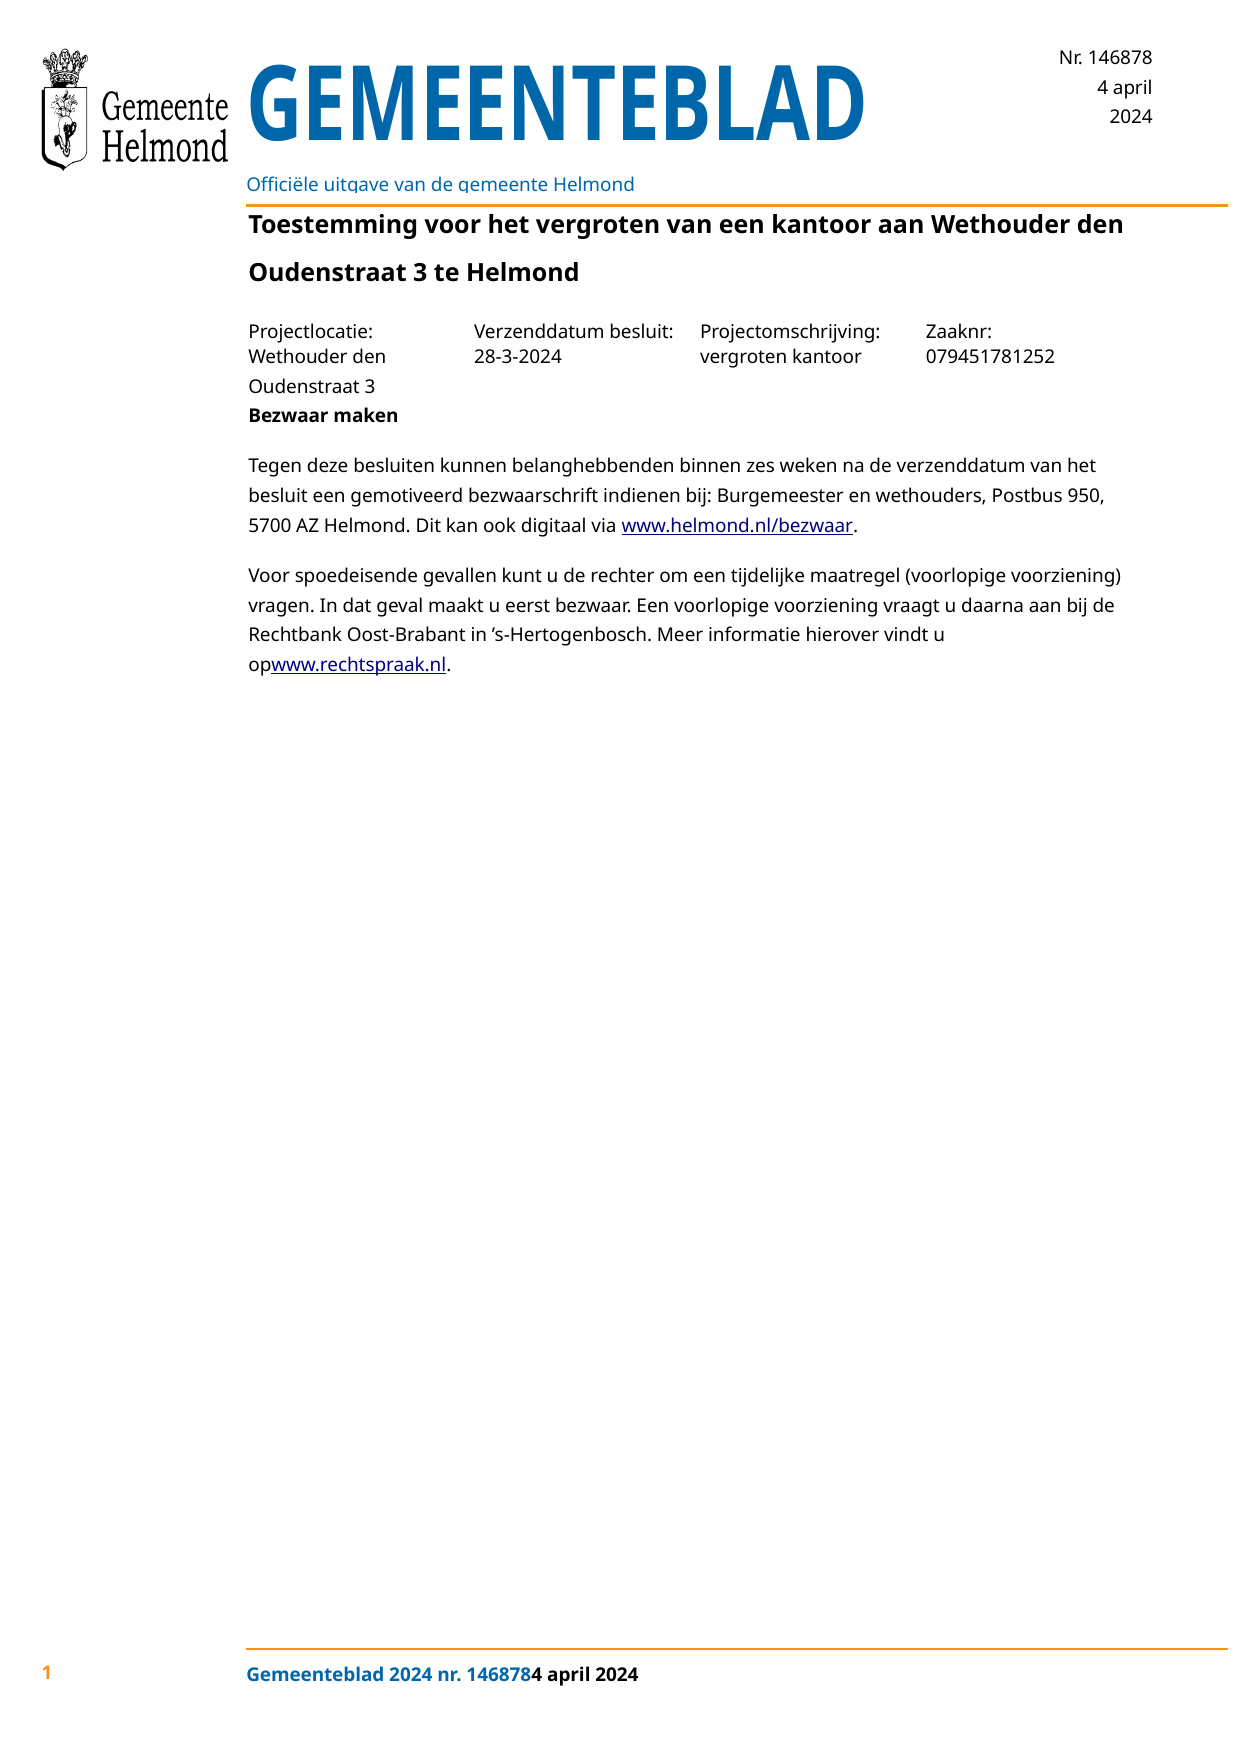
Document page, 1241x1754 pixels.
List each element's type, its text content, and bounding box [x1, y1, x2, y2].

table_header Projectlocatie: [248, 318, 474, 344]
table_cell Wethouder den Oudenstraat 3 [248, 344, 474, 399]
table_cell vergroten kantoor [700, 344, 926, 399]
text Toestemming voor het vergroten van een kantoor aan Wethouder den Oudenstraat 3 te Helmond [248, 207, 1152, 288]
text Bezwaar maken [248, 402, 1152, 428]
table_header Zaaknr: [926, 318, 1152, 344]
picture [41, 47, 231, 172]
text Tegen deze besluiten kunnen belanghebbenden binnen zes weken na de verzenddatum van het besluit een gemotiveerd bezwaarschrift indienen bij: Burgemeester en wethouders, Postbus 950, 5700 AZ Helmond. Dit kan ook digitaal via www.helmond.nl/bezwaar. [248, 453, 1152, 538]
table_header Verzenddatum besluit: [474, 318, 700, 344]
table_cell 28-3-2024 [474, 344, 700, 399]
table_cell 079451781252 [926, 344, 1152, 399]
text Voor spoedeisende gevallen kunt u de rechter om een tijdelijke maatregel (voorlopige voorziening) vragen. In dat geval maakt u eerst bezwaar. Een voorlopige voorziening vraagt u daarna aan bij de Rechtbank Oost-Brabant in ’s-Hertogenbosch. Meer informatie hierover vindt u opwww.rechtspraak.nl. [248, 562, 1152, 677]
table_header Projectomschrijving: [700, 318, 926, 344]
